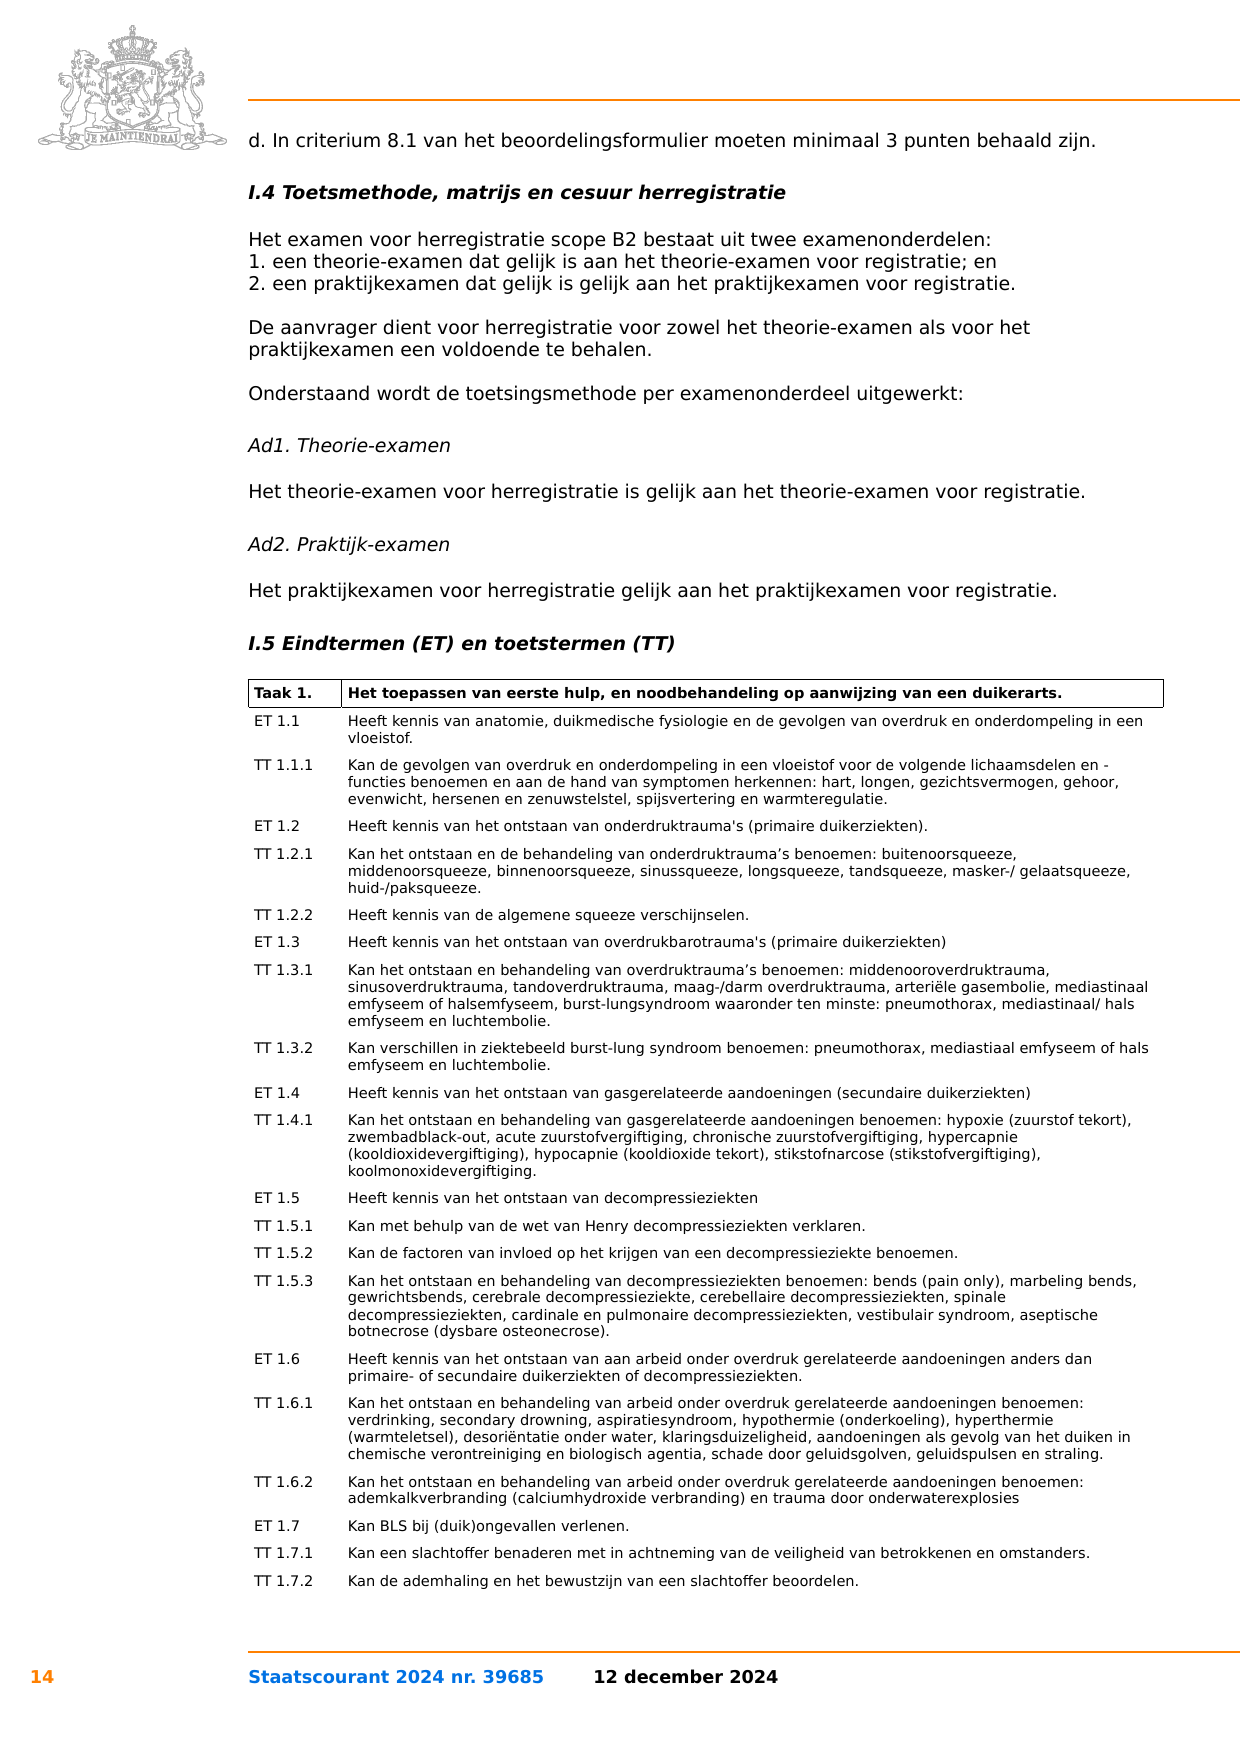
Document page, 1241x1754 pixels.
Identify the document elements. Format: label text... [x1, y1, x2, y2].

table_cell TT 1.6.2 [249, 1469, 341, 1512]
table_cell TT 1.7.1 [249, 1541, 341, 1567]
table_cell TT 1.6.1 [249, 1390, 341, 1468]
table_cell Heeft kennis van het ontstaan van overdrukbarotrauma's (primaire duikerziekten) [342, 930, 1163, 956]
table_cell TT 1.4.1 [249, 1107, 341, 1184]
text 1. een theorie-examen dat gelijk is aan het theorie-examen voor registratie; en [248, 251, 1163, 273]
table_cell TT 1.5.1 [249, 1213, 341, 1239]
table_cell TT 1.7.2 [249, 1568, 341, 1594]
picture [38, 25, 227, 150]
table_cell TT 1.2.2 [249, 902, 341, 929]
table_cell ET 1.5 [249, 1186, 341, 1212]
table_cell Kan de ademhaling en het bewustzijn van een slachtoffer beoordelen. [342, 1568, 1163, 1594]
text De aanvrager dient voor herregistratie voor zowel het theorie-examen als voor het praktijkexamen een voldoende te behalen. [248, 317, 1163, 361]
text d. In criterium 8.1 van het beoordelingsformulier moeten minimaal 3 punten behaald zijn. [248, 130, 1163, 152]
table_cell ET 1.3 [249, 930, 341, 956]
table_cell Kan het ontstaan en de behandeling van onderdruktrauma’s benoemen: buitenoorsqueeze, middenoorsqueeze, binnenoorsqueeze, sinussqueeze, longsqueeze, tandsqueeze, masker-/ gelaatsqueeze, huid-/paksqueeze. [342, 841, 1163, 901]
table_cell Heeft kennis van het ontstaan van aan arbeid onder overdruk gerelateerde aandoeningen anders dan primaire- of secundaire duikerziekten of decompressieziekten. [342, 1346, 1163, 1389]
table_cell Kan de factoren van invloed op het krijgen van een decompressieziekte benoemen. [342, 1240, 1163, 1267]
table_cell TT 1.5.3 [249, 1268, 341, 1345]
table_cell Kan het ontstaan en behandeling van decompressieziekten benoemen: bends (pain only), marbeling bends, gewrichtsbends, cerebrale decompressieziekte, cerebellaire decompressieziekten, spinale decompressieziekten, cardinale en pulmonaire decompressieziekten, vestibulair syndroom, aseptische botnecrose (dysbare osteonecrose). [342, 1268, 1163, 1345]
text Het examen voor herregistratie scope B2 bestaat uit twee examenonderdelen: [248, 229, 1163, 251]
table_cell Kan het ontstaan en behandeling van overdruktrauma’s benoemen: middenooroverdruktrauma, sinusoverdruktrauma, tandoverdruktrauma, maag-/darm overdruktrauma, arteriële gasembolie, mediastinaal emfyseem of halsemfyseem, burst-lungsyndroom waaronder ten minste: pneumothorax, mediastinaal/ hals emfyseem en luchtembolie. [342, 957, 1163, 1034]
table_cell Kan het ontstaan en behandeling van gasgerelateerde aandoeningen benoemen: hypoxie (zuurstof tekort), zwembadblack-out, acute zuurstofvergiftiging, chronische zuurstofvergiftiging, hypercapnie (kooldioxidevergiftiging), hypocapnie (kooldioxide tekort), stikstofnarcose (stikstofvergiftiging), koolmonoxidevergiftiging. [342, 1107, 1163, 1184]
table_cell Kan de gevolgen van overdruk en onderdompeling in een vloeistof voor de volgende lichaamsdelen en -functies benoemen en aan de hand van symptomen herkennen: hart, longen, gezichtsvermogen, gehoor, evenwicht, hersenen en zenuwstelstel, spijsvertering en warmteregulatie. [342, 752, 1163, 812]
subtitle Ad2. Praktijk-examen [248, 533, 1163, 555]
table_cell Heeft kennis van het ontstaan van onderdruktrauma's (primaire duikerziekten). [342, 814, 1163, 840]
table_cell TT 1.2.1 [249, 841, 341, 901]
text Het praktijkexamen voor herregistratie gelijk aan het praktijkexamen voor registratie. [248, 580, 1163, 602]
subtitle I.5 Eindtermen (ET) en toetstermen (TT) [248, 632, 1163, 654]
table_cell Kan BLS bij (duik)ongevallen verlenen. [342, 1513, 1163, 1539]
table_header Taak 1. [249, 680, 341, 707]
table_cell Kan het ontstaan en behandeling van arbeid onder overdruk gerelateerde aandoeningen benoemen: ademkalkverbranding (calciumhydroxide verbranding) en trauma door onderwaterexplosies [342, 1469, 1163, 1512]
table_cell ET 1.7 [249, 1513, 341, 1539]
text 2. een praktijkexamen dat gelijk is gelijk aan het praktijkexamen voor registratie. [248, 273, 1163, 295]
table_cell ET 1.1 [249, 708, 341, 751]
table_cell TT 1.1.1 [249, 752, 341, 812]
subtitle I.4 Toetsmethode, matrijs en cesuur herregistratie [248, 182, 1163, 204]
table_cell ET 1.4 [249, 1080, 341, 1106]
table_cell Kan een slachtoffer benaderen met in achtneming van de veiligheid van betrokkenen en omstanders. [342, 1541, 1163, 1567]
text Onderstaand wordt de toetsingsmethode per examenonderdeel uitgewerkt: [248, 382, 1163, 404]
table_cell ET 1.6 [249, 1346, 341, 1389]
table_cell Heeft kennis van anatomie, duikmedische fysiologie en de gevolgen van overdruk en onderdompeling in een vloeistof. [342, 708, 1163, 751]
table_header Het toepassen van eerste hulp, en noodbehandeling op aanwijzing van een duikerarts. [342, 680, 1163, 707]
table_cell Heeft kennis van het ontstaan van gasgerelateerde aandoeningen (secundaire duikerziekten) [342, 1080, 1163, 1106]
table_cell TT 1.3.2 [249, 1035, 341, 1079]
table_cell TT 1.5.2 [249, 1240, 341, 1267]
table_cell Heeft kennis van de algemene squeeze verschijnselen. [342, 902, 1163, 929]
table_cell ET 1.2 [249, 814, 341, 840]
table_cell Kan het ontstaan en behandeling van arbeid onder overdruk gerelateerde aandoeningen benoemen: verdrinking, secondary drowning, aspiratiesyndroom, hypothermie (onderkoeling), hyperthermie (warmteletsel), desoriëntatie onder water, klaringsduizeligheid, aandoeningen als gevolg van het duiken in chemische verontreiniging en biologisch agentia, schade door geluidsgolven, geluidspulsen en straling. [342, 1390, 1163, 1468]
text Het theorie-examen voor herregistratie is gelijk aan het theorie-examen voor registratie. [248, 481, 1163, 503]
table_cell Kan met behulp van de wet van Henry decompressieziekten verklaren. [342, 1213, 1163, 1239]
subtitle Ad1. Theorie-examen [248, 434, 1163, 456]
table_cell TT 1.3.1 [249, 957, 341, 1034]
table_cell Heeft kennis van het ontstaan van decompressieziekten [342, 1186, 1163, 1212]
table_cell Kan verschillen in ziektebeeld burst-lung syndroom benoemen: pneumothorax, mediastiaal emfyseem of hals emfyseem en luchtembolie. [342, 1035, 1163, 1079]
